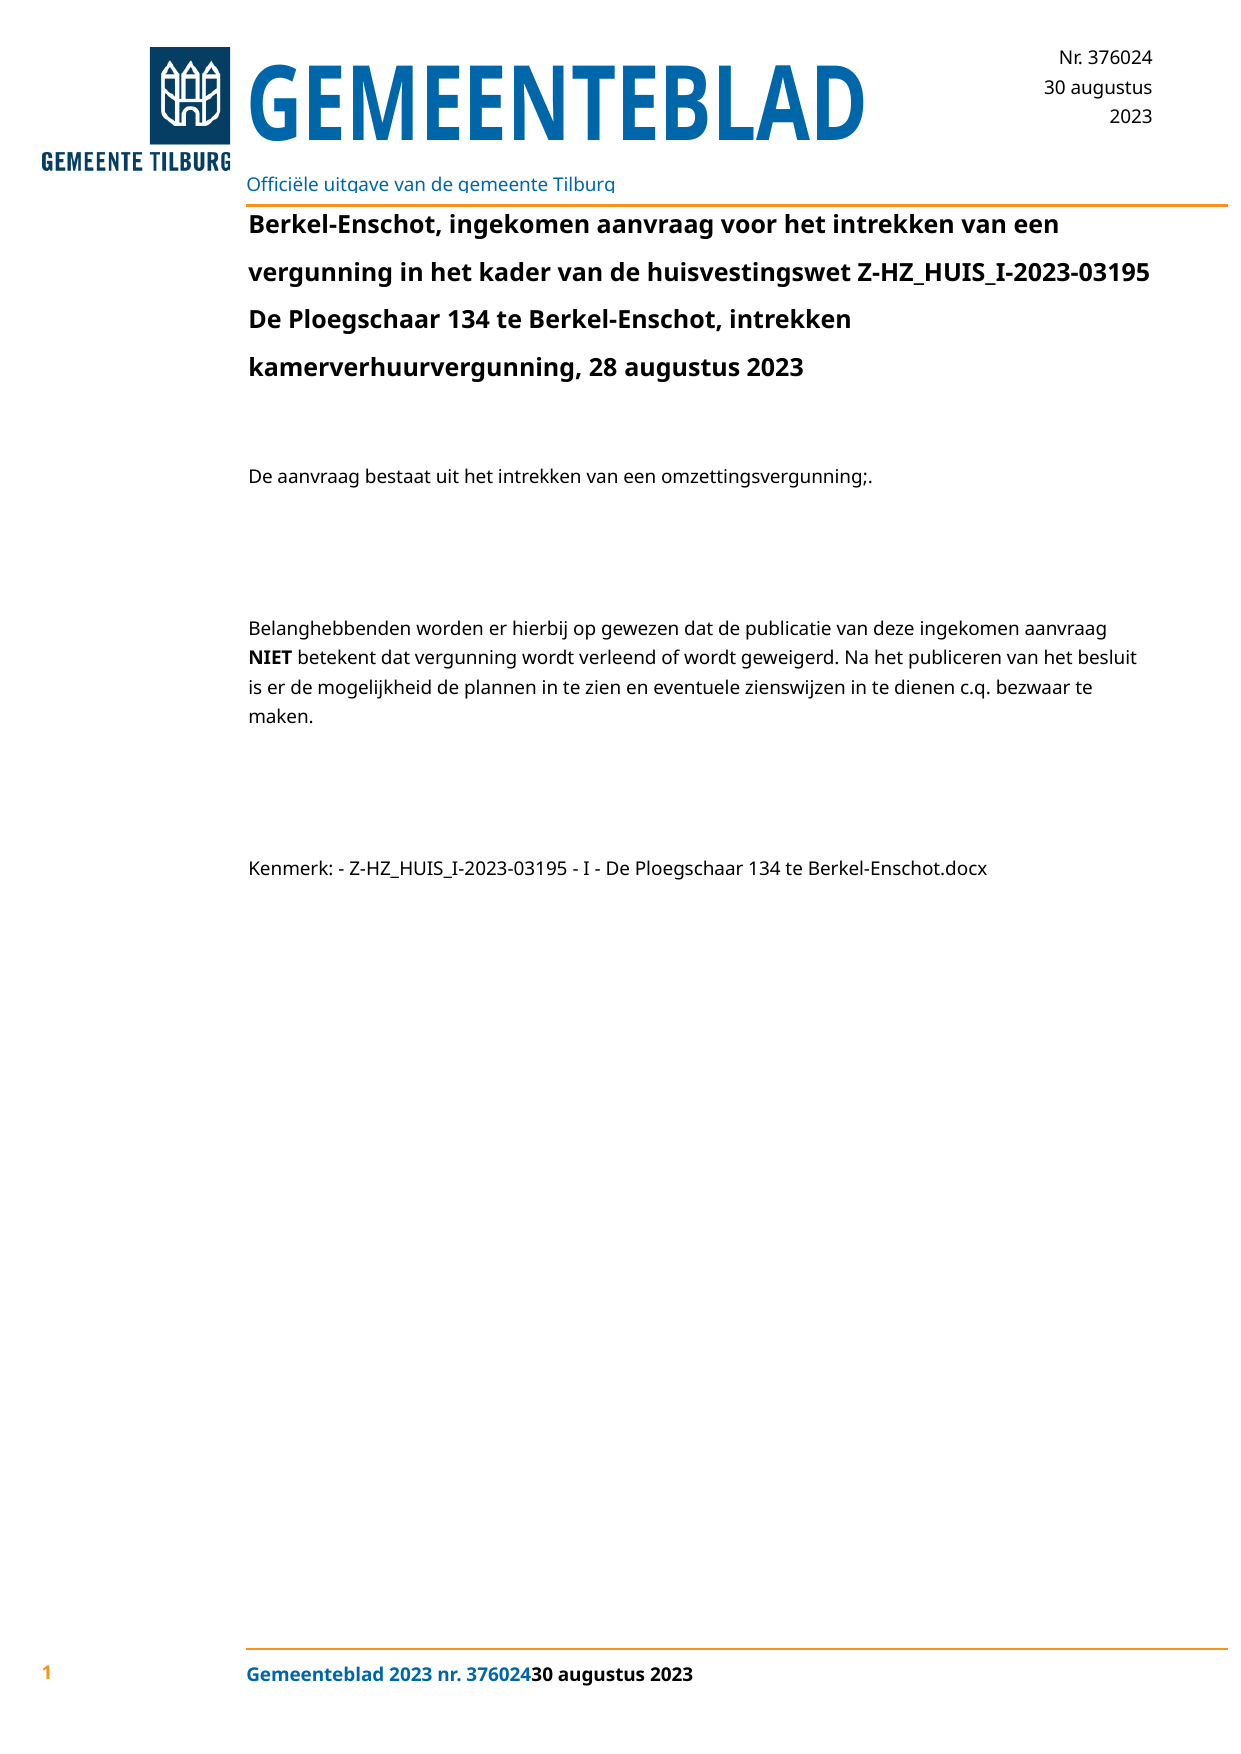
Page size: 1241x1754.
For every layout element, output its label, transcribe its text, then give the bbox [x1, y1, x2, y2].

text Kenmerk: - Z-HZ_HUIS_I-2023-03195 - I - De Ploegschaar 134 te Berkel-Enschot.docx [248, 855, 1152, 881]
picture [41, 47, 231, 172]
text Belanghebbenden worden er hierbij op gewezen dat de publicatie van deze ingekomen aanvraag NIET betekent dat vergunning wordt verleend of wordt geweigerd. Na het publiceren van het besluit is er de mogelijkheid de plannen in te zien en eventuele zienswijzen in te dienen c.q. bezwaar te maken. [248, 615, 1152, 729]
text Berkel-Enschot, ingekomen aanvraag voor het intrekken van een vergunning in het kader van de huisvestingswet Z-HZ_HUIS_I-2023-03195 De Ploegschaar 134 te Berkel-Enschot, intrekken kamerverhuurvergunning, 28 augustus 2023 [248, 207, 1152, 384]
text De aanvraag bestaat uit het intrekken van een omzettingsvergunning;. [248, 463, 1152, 489]
